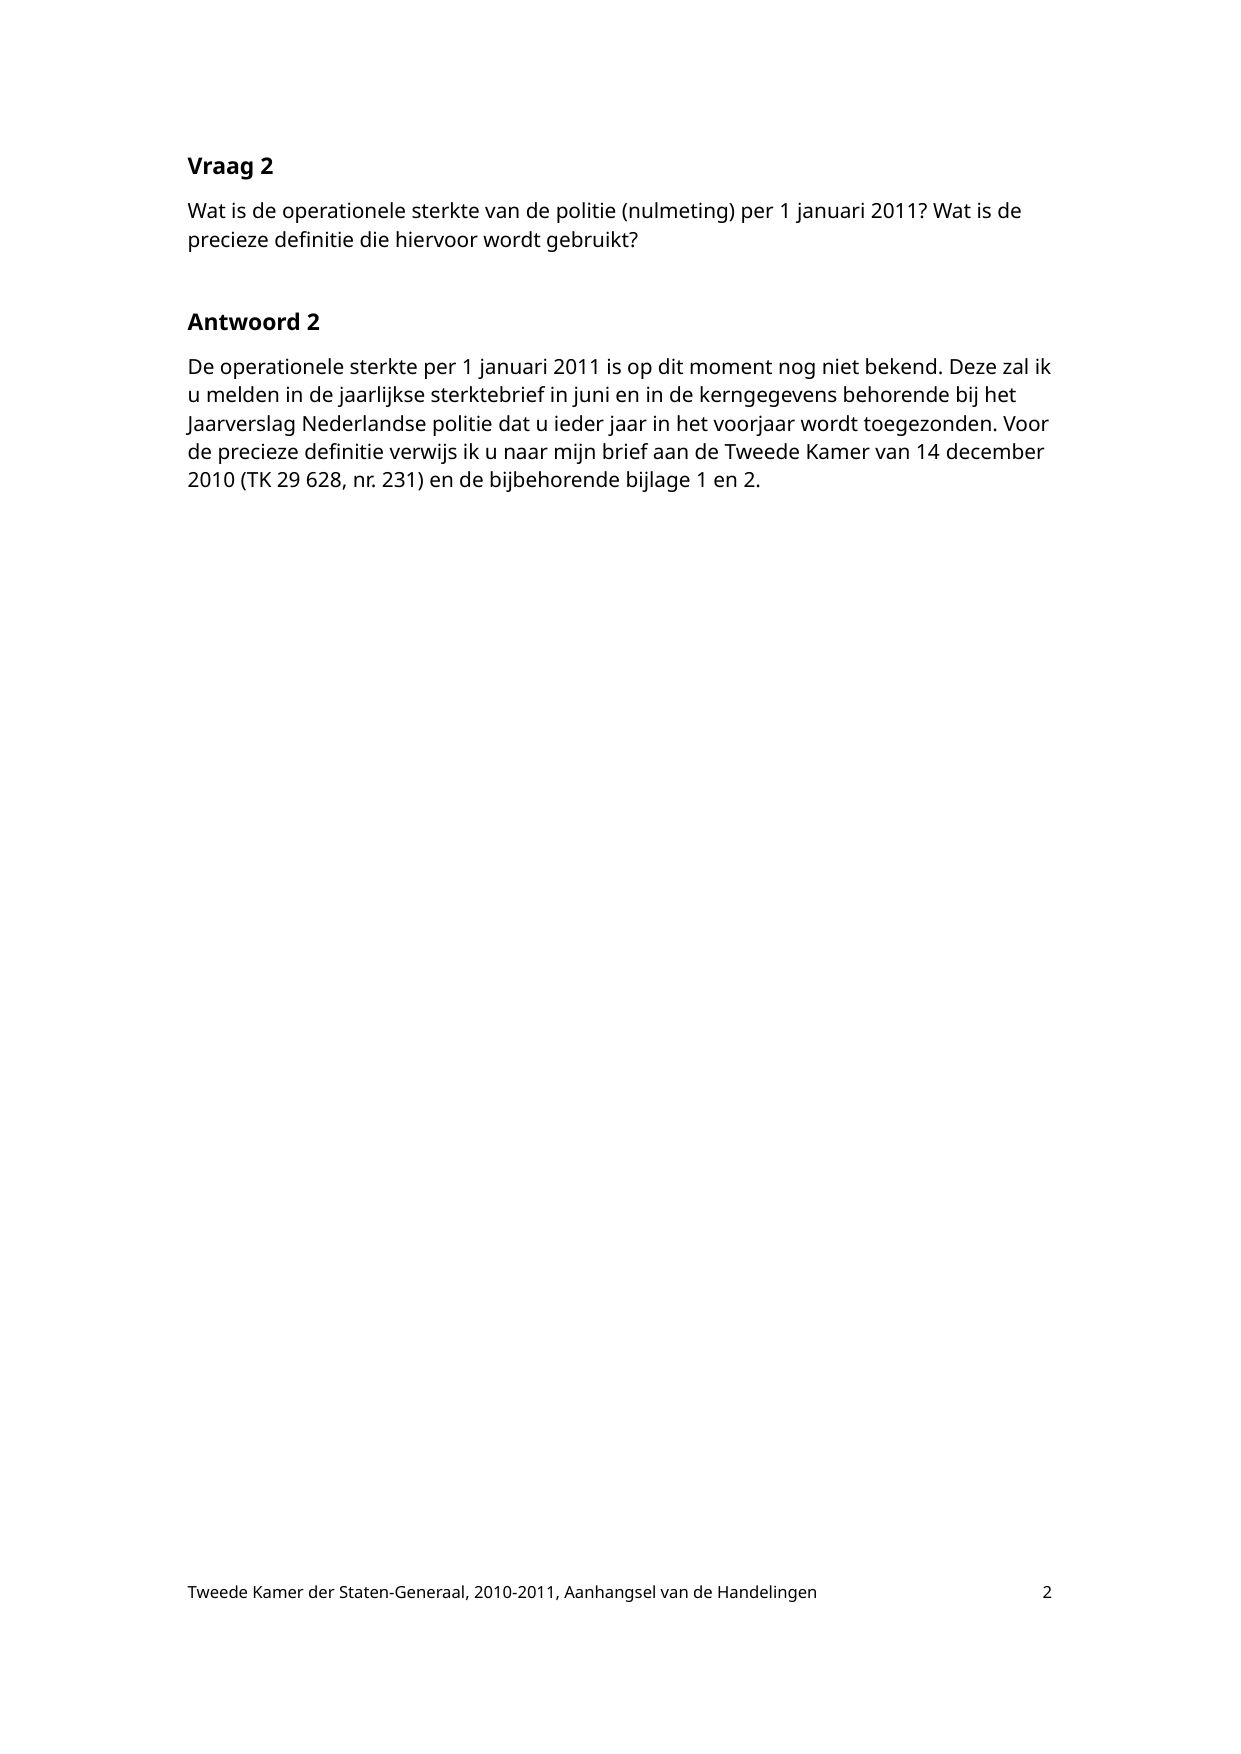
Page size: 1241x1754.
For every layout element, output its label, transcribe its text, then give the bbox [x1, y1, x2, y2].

text De operationele sterkte per 1 januari 2011 is op dit moment nog niet bekend. Deze zal ik u melden in de jaarlijkse sterktebrief in juni en in de kerngegevens behorende bij het Jaarverslag Nederlandse politie dat u ieder jaar in het voorjaar wordt toegezonden. Voor de precieze definitie verwijs ik u naar mijn brief aan de Tweede Kamer van 14 december 2010 (TK 29 628, nr. 231) en de bijbehorende bijlage 1 en 2. [187, 352, 1053, 494]
subtitle Antwoord 2 [187, 306, 1053, 337]
subtitle Vraag 2 [187, 150, 1053, 181]
text Wat is de operationele sterkte van de politie (nulmeting) per 1 januari 2011? Wat is de precieze definitie die hiervoor wordt gebruikt? [187, 196, 1053, 253]
